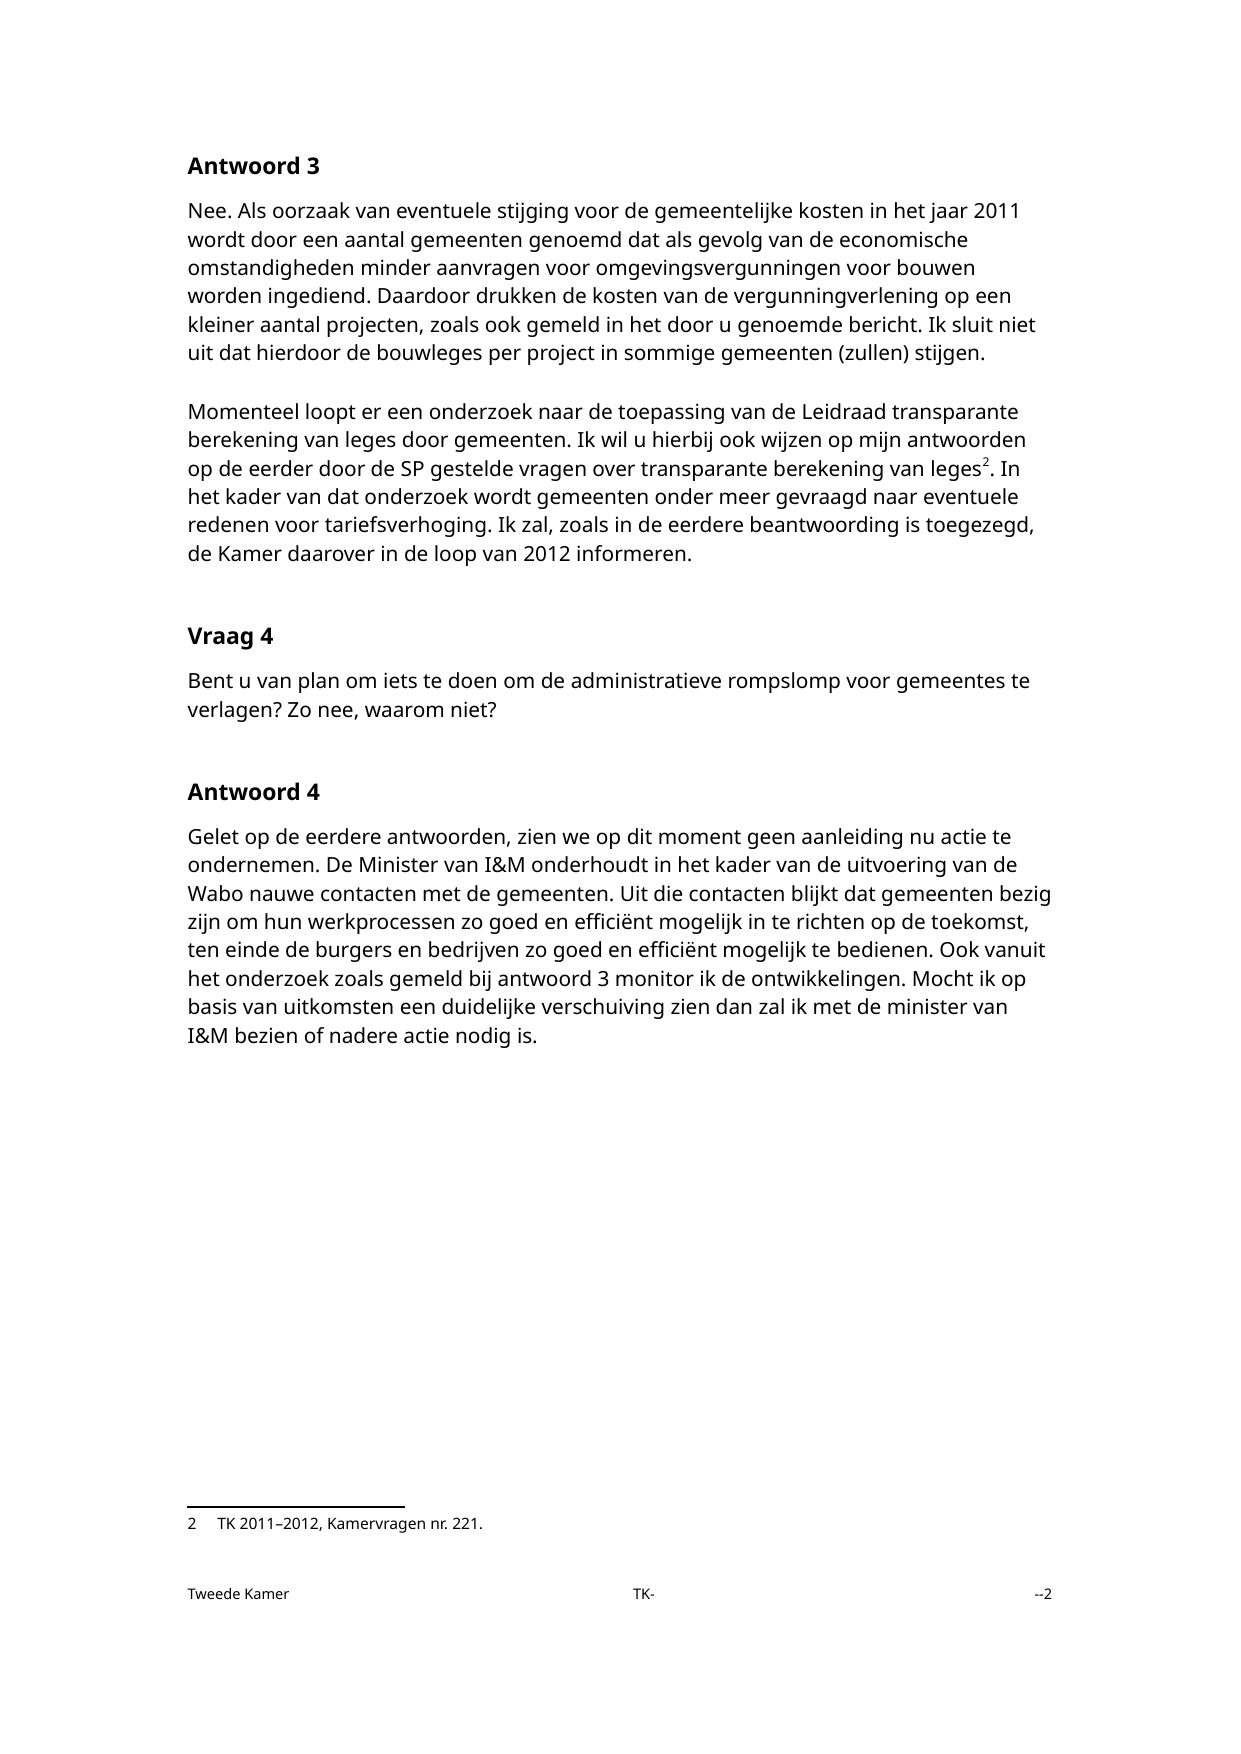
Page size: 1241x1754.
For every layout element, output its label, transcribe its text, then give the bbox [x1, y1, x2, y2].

subtitle Antwoord 3 [187, 150, 1053, 181]
text Momenteel loopt er een onderzoek naar de toepassing van de Leidraad transparante berekening van leges door gemeenten. Ik wil u hierbij ook wijzen op mijn antwoorden op de eerder door de SP gestelde vragen over transparante berekening van leges. In het kader van dat onderzoek wordt gemeenten onder meer gevraagd naar eventuele redenen voor tariefsverhoging. Ik zal, zoals in de eerdere beantwoording is toegezegd, de Kamer daarover in de loop van 2012 informeren. [187, 397, 1053, 567]
text TK 2011–2012, Kamervragen nr. 221. [187, 1506, 1053, 1534]
subtitle Vraag 4 [187, 620, 1053, 651]
subtitle Antwoord 4 [187, 776, 1053, 807]
text Bent u van plan om iets te doen om de administratieve rompslomp voor gemeentes te verlagen? Zo nee, waarom niet? [187, 666, 1053, 723]
text Gelet op de eerdere antwoorden, zien we op dit moment geen aanleiding nu actie te ondernemen. De Minister van I&M onderhoudt in het kader van de uitvoering van de Wabo nauwe contacten met de gemeenten. Uit die contacten blijkt dat gemeenten bezig zijn om hun werkprocessen zo goed en efficiënt mogelijk in te richten op de toekomst, ten einde de burgers en bedrijven zo goed en efficiënt mogelijk te bedienen. Ook vanuit het onderzoek zoals gemeld bij antwoord 3 monitor ik de ontwikkelingen. Mocht ik op basis van uitkomsten een duidelijke verschuiving zien dan zal ik met de minister van I&M bezien of nadere actie nodig is. [187, 822, 1053, 1049]
text Nee. Als oorzaak van eventuele stijging voor de gemeentelijke kosten in het jaar 2011 wordt door een aantal gemeenten genoemd dat als gevolg van de economische omstandigheden minder aanvragen voor omgevingsvergunningen voor bouwen worden ingediend. Daardoor drukken de kosten van de vergunningverlening op een kleiner aantal projecten, zoals ook gemeld in het door u genoemde bericht. Ik sluit niet uit dat hierdoor de bouwleges per project in sommige gemeenten (zullen) stijgen. [187, 196, 1053, 367]
